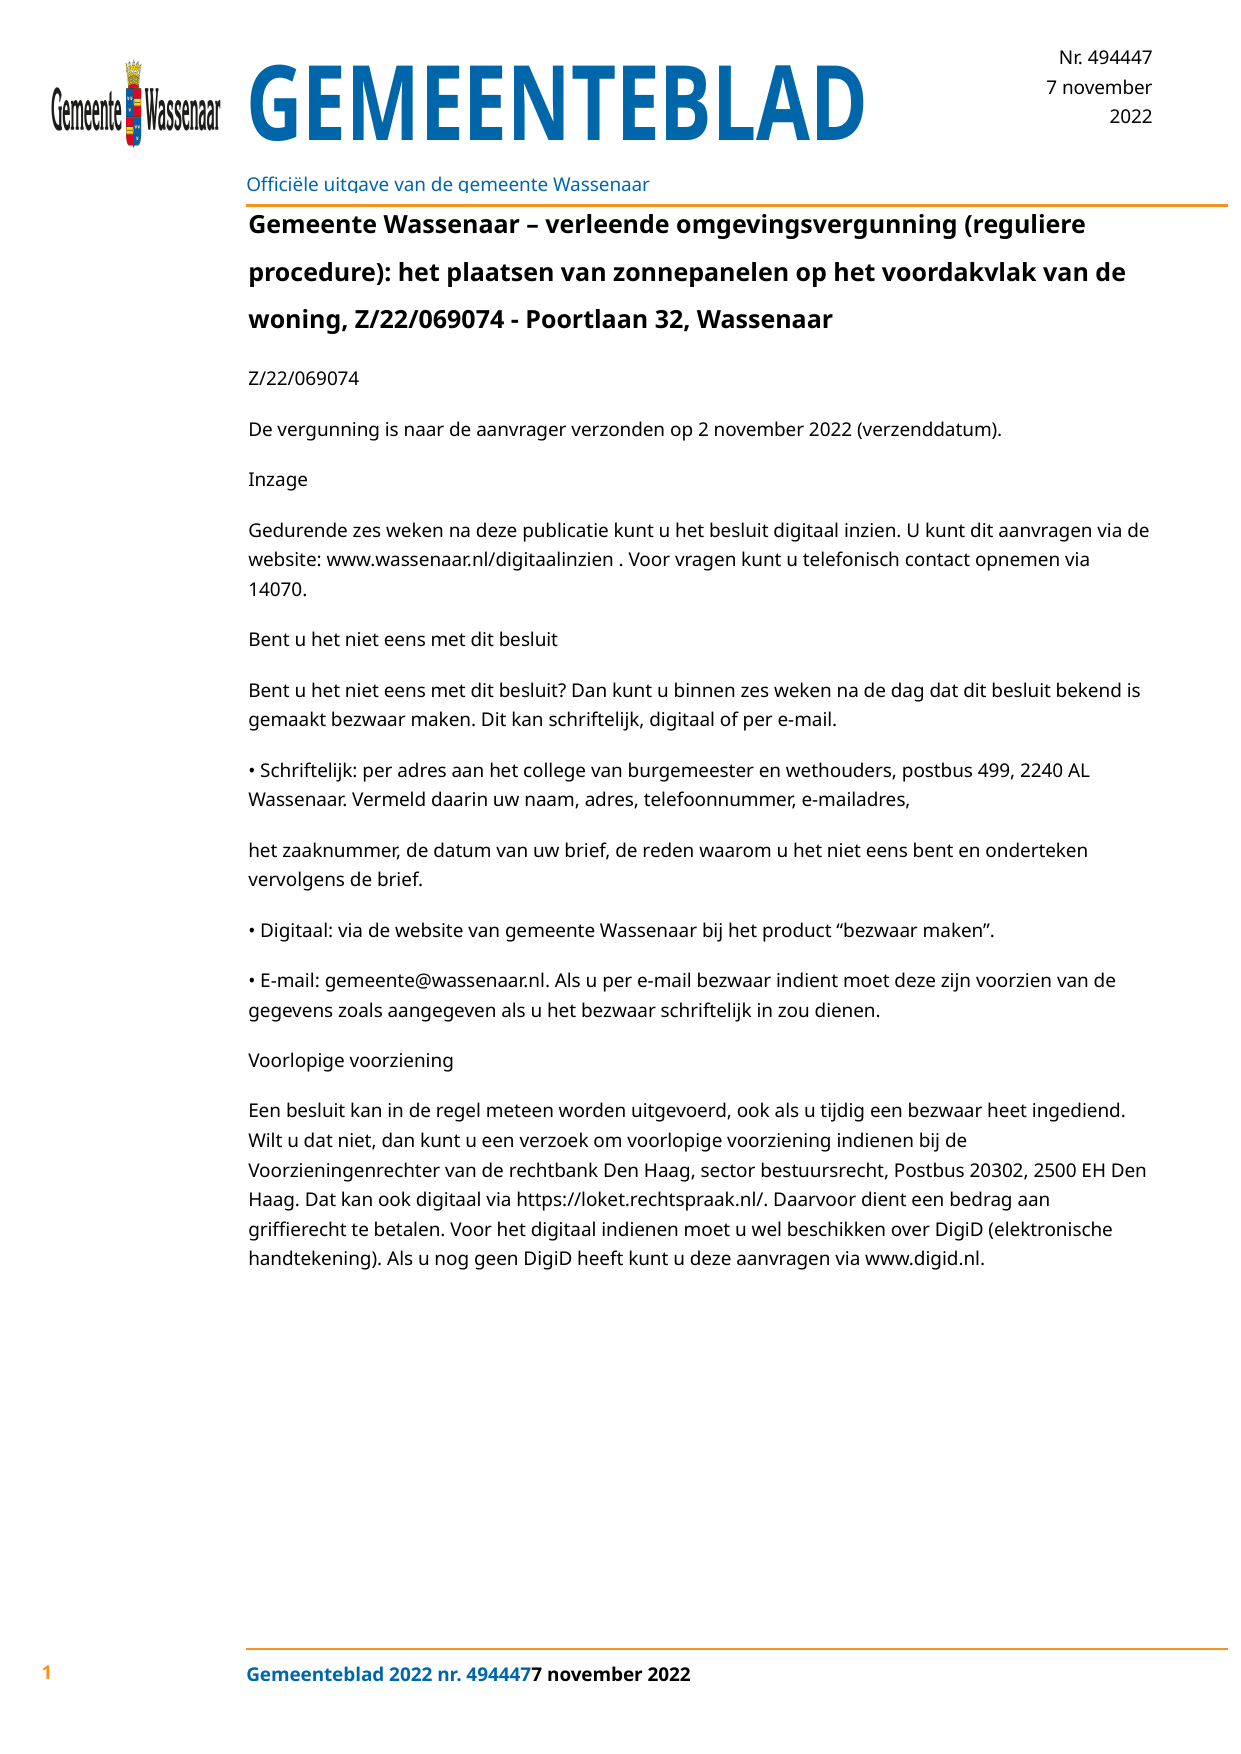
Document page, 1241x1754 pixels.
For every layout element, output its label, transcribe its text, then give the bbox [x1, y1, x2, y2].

text • Digitaal: via de website van gemeente Wassenaar bij het product “bezwaar maken”. [248, 917, 1152, 942]
text De vergunning is naar de aanvrager verzonden op 2 november 2022 (verzenddatum). [248, 416, 1152, 442]
text • E-mail: gemeente@wassenaar.nl. Als u per e-mail bezwaar indient moet deze zijn voorzien van de gegevens zoals aangegeven als u het bezwaar schriftelijk in zou dienen. [248, 967, 1152, 1022]
picture [41, 47, 231, 172]
text Een besluit kan in de regel meteen worden uitgevoerd, ook als u tijdig een bezwaar heet ingediend. Wilt u dat niet, dan kunt u een verzoek om voorlopige voorziening indienen bij de Voorzieningenrechter van de rechtbank Den Haag, sector bestuursrecht, Postbus 20302, 2500 EH Den Haag. Dat kan ook digitaal via https://loket.rechtspraak.nl/. Daarvoor dient een bedrag aan griffierecht te betalen. Voor het digitaal indienen moet u wel beschikken over DigiD (elektronische handtekening). Als u nog geen DigiD heeft kunt u deze aanvragen via www.digid.nl. [248, 1098, 1152, 1271]
text Z/22/069074 [248, 366, 1152, 391]
text het zaaknummer, de datum van uw brief, de reden waarom u het niet eens bent en onderteken vervolgens de brief. [248, 837, 1152, 892]
text Bent u het niet eens met dit besluit? Dan kunt u binnen zes weken na de dag dat dit besluit bekend is gemaakt bezwaar maken. Dit kan schriftelijk, digitaal of per e-mail. [248, 677, 1152, 732]
text Gemeente Wassenaar – verleende omgevingsvergunning (reguliere procedure): het plaatsen van zonnepanelen op het voordakvlak van de woning, Z/22/069074 - Poortlaan 32, Wassenaar [248, 207, 1152, 336]
text Gedurende zes weken na deze publicatie kunt u het besluit digitaal inzien. U kunt dit aanvragen via de website: www.wassenaar.nl/digitaalinzien . Voor vragen kunt u telefonisch contact opnemen via 14070. [248, 517, 1152, 602]
text Voorlopige voorziening [248, 1047, 1152, 1073]
text • Schriftelijk: per adres aan het college van burgemeester en wethouders, postbus 499, 2240 AL Wassenaar. Vermeld daarin uw naam, adres, telefoonnummer, e-mailadres, [248, 757, 1152, 812]
text Bent u het niet eens met dit besluit [248, 626, 1152, 652]
text Inzage [248, 466, 1152, 492]
